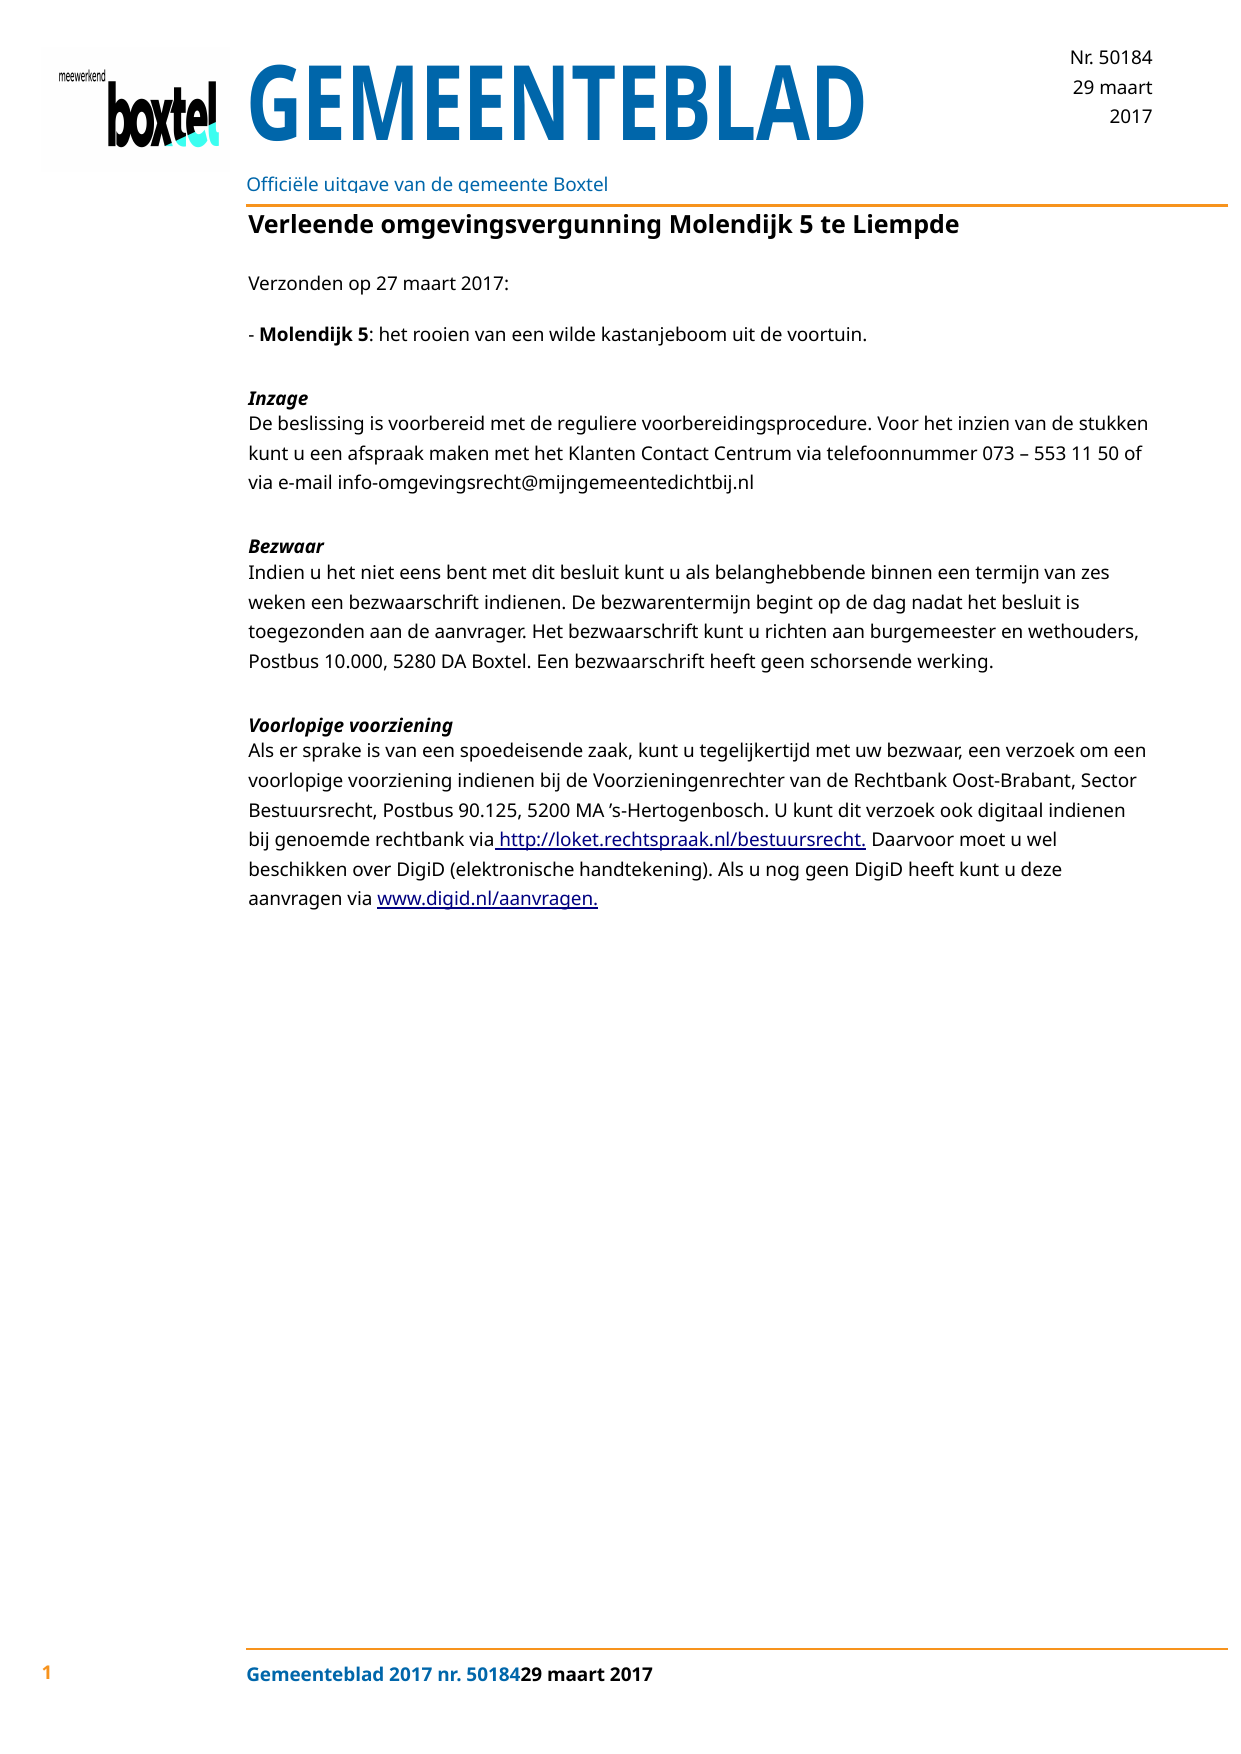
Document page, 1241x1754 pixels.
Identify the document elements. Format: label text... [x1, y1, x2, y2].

picture [41, 47, 231, 172]
text Als er sprake is van een spoedeisende zaak, kunt u tegelijkertijd met uw bezwaar, een verzoek om een voorlopige voorziening indienen bij de Voorzieningenrechter van de Rechtbank Oost-Brabant, Sector Bestuursrecht, Postbus 90.125, 5200 MA ’s-Hertogenbosch. U kunt dit verzoek ook digitaal indienen bij genoemde rechtbank via http://loket.rechtspraak.nl/bestuursrecht. Daarvoor moet u wel beschikken over DigiD (elektronische handtekening). Als u nog geen DigiD heeft kunt u deze aanvragen via www.digid.nl/aanvragen. [248, 738, 1152, 911]
text Indien u het niet eens bent met dit besluit kunt u als belanghebbende binnen een termijn van zes weken een bezwaarschrift indienen. De bezwarentermijn begint op de dag nadat het besluit is toegezonden aan de aanvrager. Het bezwaarschrift kunt u richten aan burgemeester en wethouders, Postbus 10.000, 5280 DA Boxtel. Een bezwaarschrift heeft geen schorsende werking. [248, 559, 1152, 674]
text De beslissing is voorbereid met de reguliere voorbereidingsprocedure. Voor het inzien van de stukken kunt u een afspraak maken met het Klanten Contact Centrum via telefoonnummer 073 – 553 11 50 of via e-mail info-omgevingsrecht@mijngemeentedichtbij.nl [248, 410, 1152, 495]
text Verleende omgevingsvergunning Molendijk 5 te Liempde [248, 207, 1152, 241]
text Inzage [248, 385, 1152, 410]
text Bezwaar [248, 533, 1152, 559]
text - Molendijk 5: het rooien van een wilde kastanjeboom uit de voortuin. [248, 321, 1152, 346]
text Voorlopige voorziening [248, 712, 1152, 738]
text Verzonden op 27 maart 2017: [248, 270, 1152, 296]
